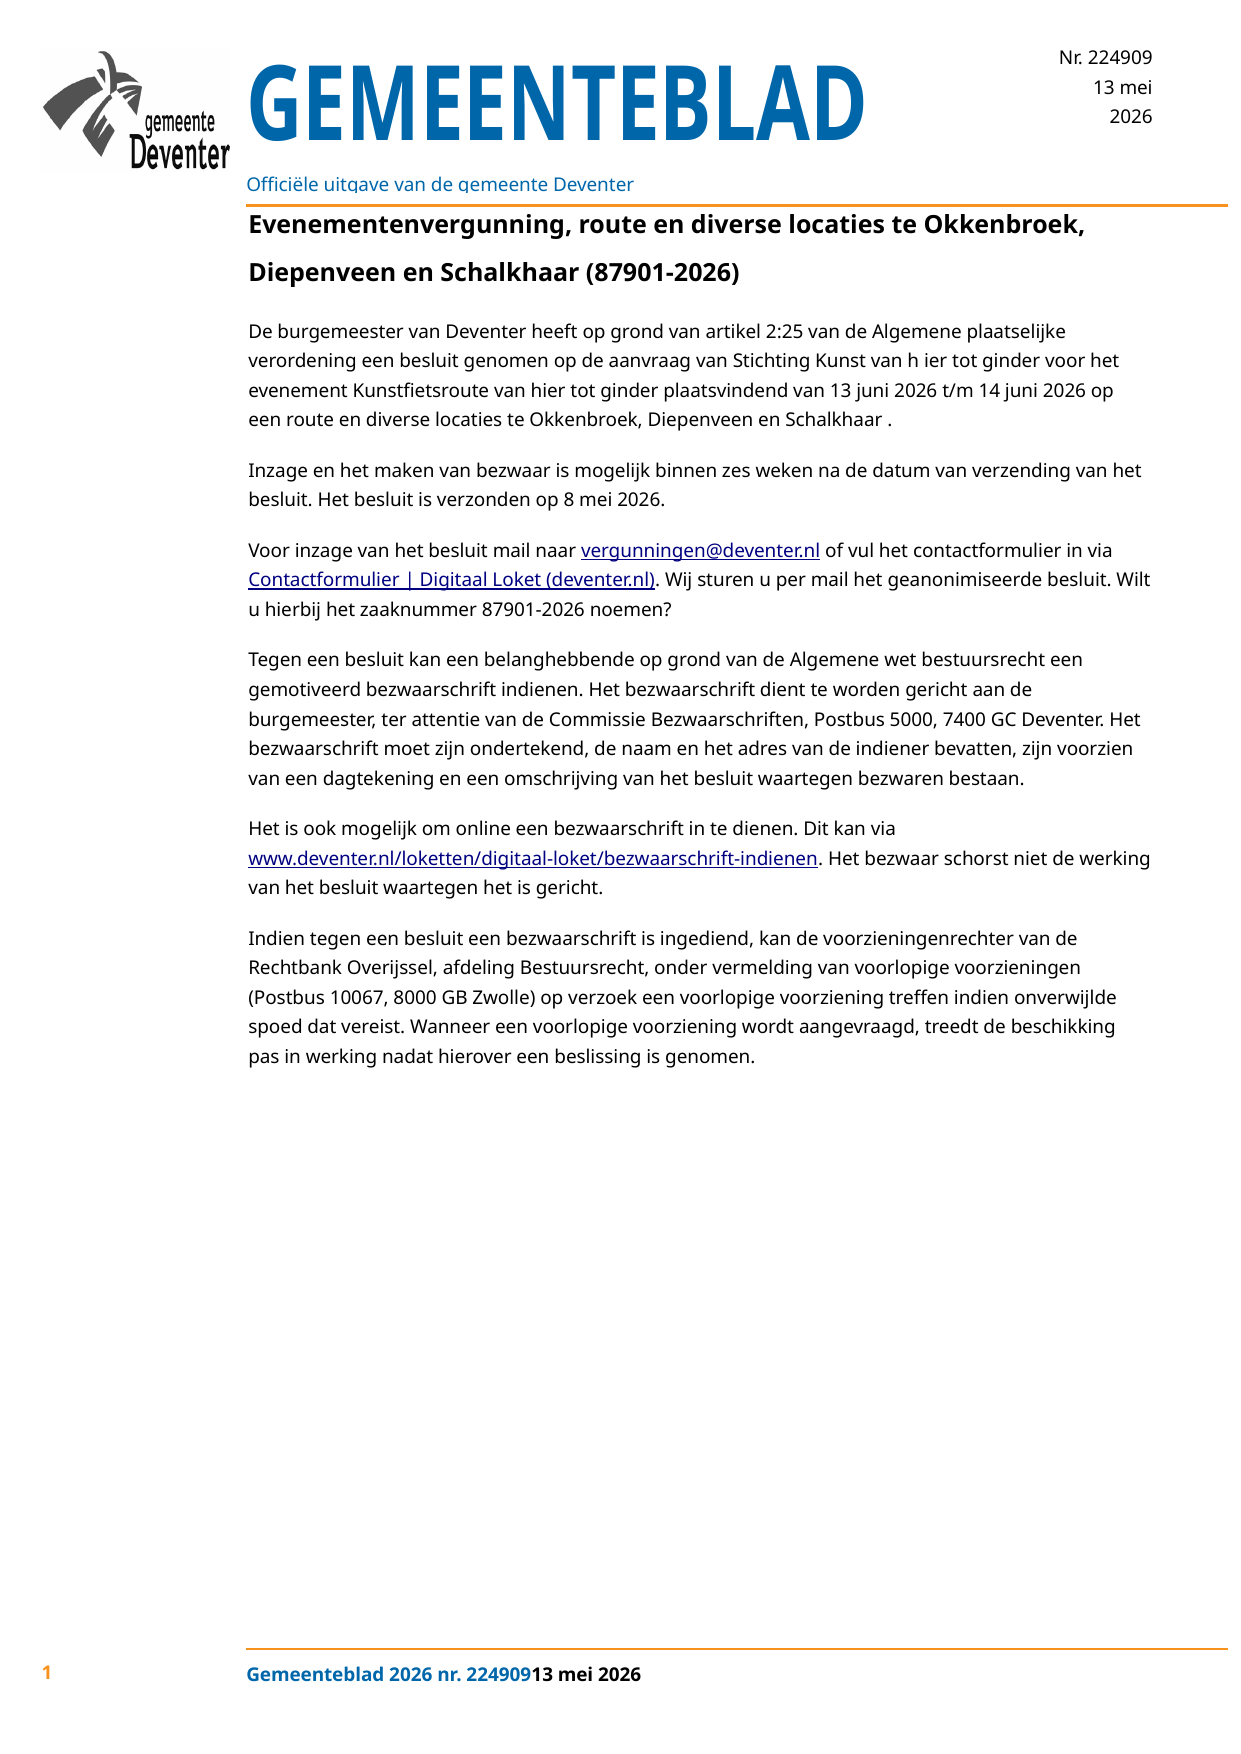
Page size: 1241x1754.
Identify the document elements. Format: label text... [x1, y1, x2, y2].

text De burgemeester van Deventer heeft op grond van artikel 2:25 van de Algemene plaatselijke verordening een besluit genomen op de aanvraag van Stichting Kunst van h ier tot ginder voor het evenement Kunstfietsroute van hier tot ginder plaatsvindend van 13 juni 2026 t/m 14 juni 2026 op een route en diverse locaties te Okkenbroek, Diepenveen en Schalkhaar . [248, 318, 1152, 432]
text Evenementenvergunning, route en diverse locaties te Okkenbroek, Diepenveen en Schalkhaar (87901-2026) [248, 207, 1152, 288]
text Inzage en het maken van bezwaar is mogelijk binnen zes weken na de datum van verzending van het besluit. Het besluit is verzonden op 8 mei 2026. [248, 457, 1152, 512]
text Tegen een besluit kan een belanghebbende op grond van de Algemene wet bestuursrecht een gemotiveerd bezwaarschrift indienen. Het bezwaarschrift dient te worden gericht aan de burgemeester, ter attentie van de Commissie Bezwaarschriften, Postbus 5000, 7400 GC Deventer. Het bezwaarschrift moet zijn ondertekend, de naam en het adres van de indiener bevatten, zijn voorzien van een dagtekening en een omschrijving van het besluit waartegen bezwaren bestaan. [248, 647, 1152, 791]
text Indien tegen een besluit een bezwaarschrift is ingediend, kan de voorzieningenrechter van de Rechtbank Overijssel, afdeling Bestuursrecht, onder vermelding van voorlopige voorzieningen (Postbus 10067, 8000 GB Zwolle) op verzoek een voorlopige voorziening treffen indien onverwijlde spoed dat vereist. Wanneer een voorlopige voorziening wordt aangevraagd, treedt de beschikking pas in werking nadat hierover een beslissing is genomen. [248, 925, 1152, 1069]
text Voor inzage van het besluit mail naar vergunningen@deventer.nl of vul het contactformulier in via Contactformulier | Digitaal Loket (deventer.nl). Wij sturen u per mail het geanonimiseerde besluit. Wilt u hierbij het zaaknummer 87901-2026 noemen? [248, 537, 1152, 622]
text Het is ook mogelijk om online een bezwaarschrift in te dienen. Dit kan via www.deventer.nl/loketten/digitaal-loket/bezwaarschrift-indienen. Het bezwaar schorst niet de werking van het besluit waartegen het is gericht. [248, 815, 1152, 900]
picture [41, 47, 231, 172]
